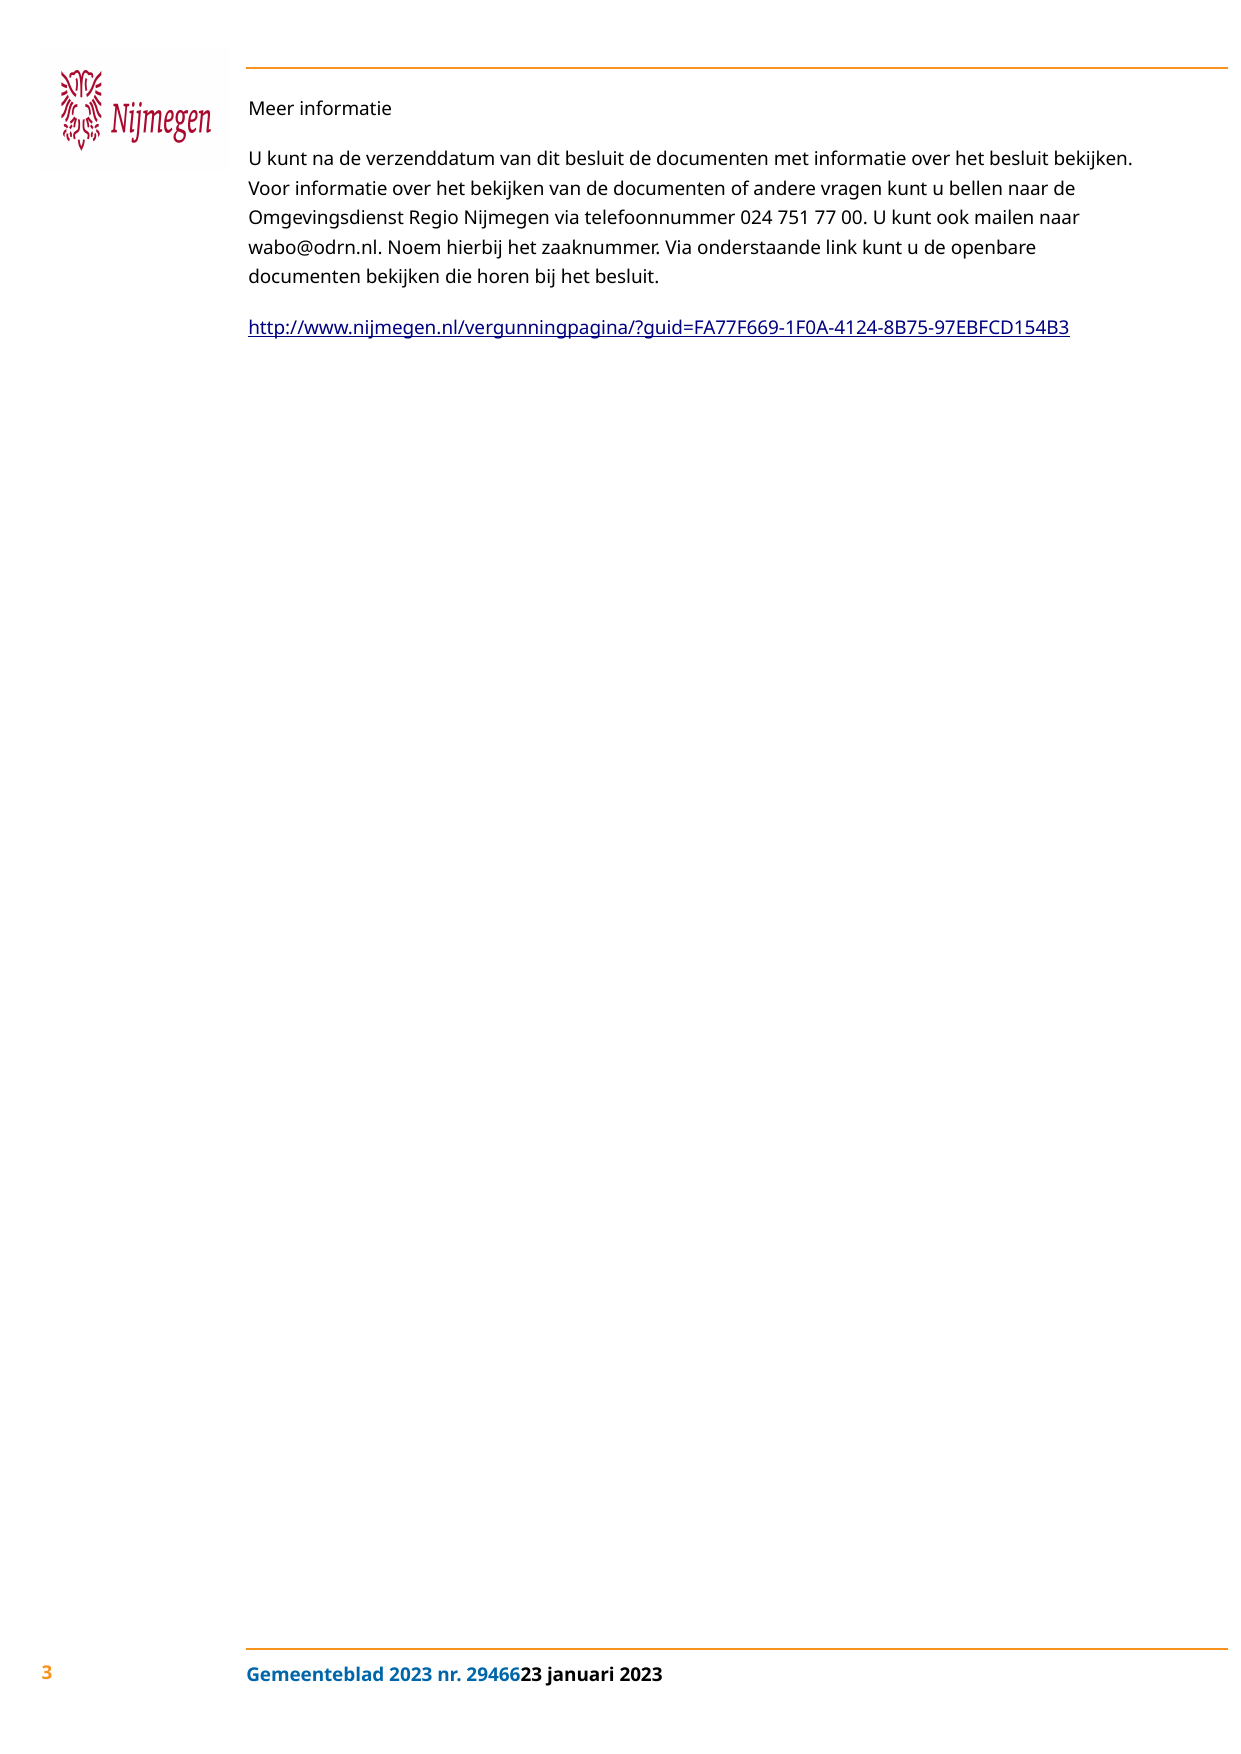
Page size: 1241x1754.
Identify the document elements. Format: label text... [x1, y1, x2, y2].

text Meer informatie [248, 95, 1152, 121]
picture [41, 47, 231, 172]
text http://www.nijmegen.nl/vergunningpagina/?guid=FA77F669-1F0A-4124-8B75-97EBFCD154B3 [248, 314, 1152, 340]
text U kunt na de verzenddatum van dit besluit de documenten met informatie over het besluit bekijken. Voor informatie over het bekijken van de documenten of andere vragen kunt u bellen naar de Omgevingsdienst Regio Nijmegen via telefoonnummer 024 751 77 00. U kunt ook mailen naar wabo@odrn.nl. Noem hierbij het zaaknummer. Via onderstaande link kunt u de openbare documenten bekijken die horen bij het besluit. [248, 145, 1152, 289]
